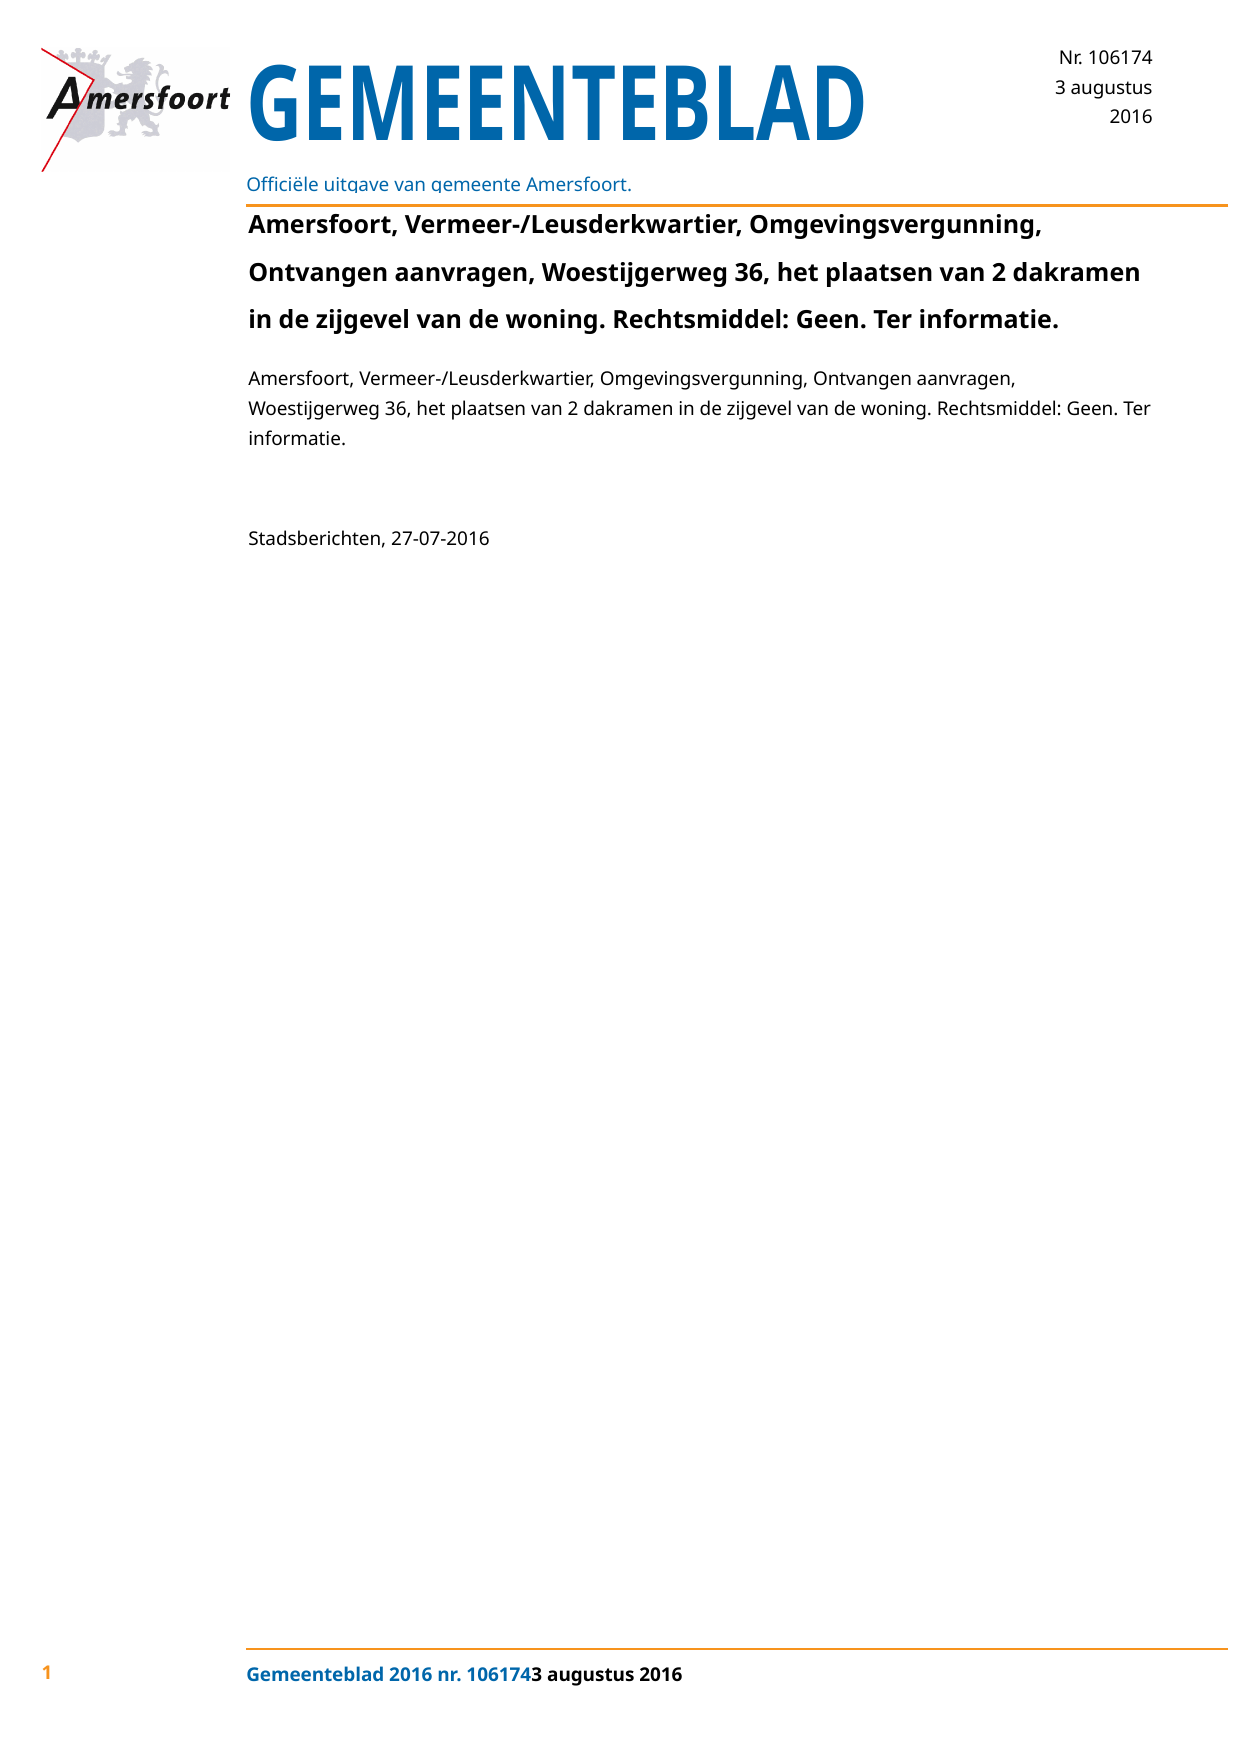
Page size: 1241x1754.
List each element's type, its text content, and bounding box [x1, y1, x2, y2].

text Amersfoort, Vermeer-/Leusderkwartier, Omgevingsvergunning, Ontvangen aanvragen, Woestijgerweg 36, het plaatsen van 2 dakramen in de zijgevel van de woning. Rechtsmiddel: Geen. Ter informatie. [248, 366, 1152, 450]
text Amersfoort, Vermeer-/Leusderkwartier, Omgevingsvergunning, Ontvangen aanvragen, Woestijgerweg 36, het plaatsen van 2 dakramen in de zijgevel van de woning. Rechtsmiddel: Geen. Ter informatie. [248, 207, 1152, 336]
picture [41, 47, 231, 172]
text Stadsberichten, 27-07-2016 [248, 526, 1152, 551]
